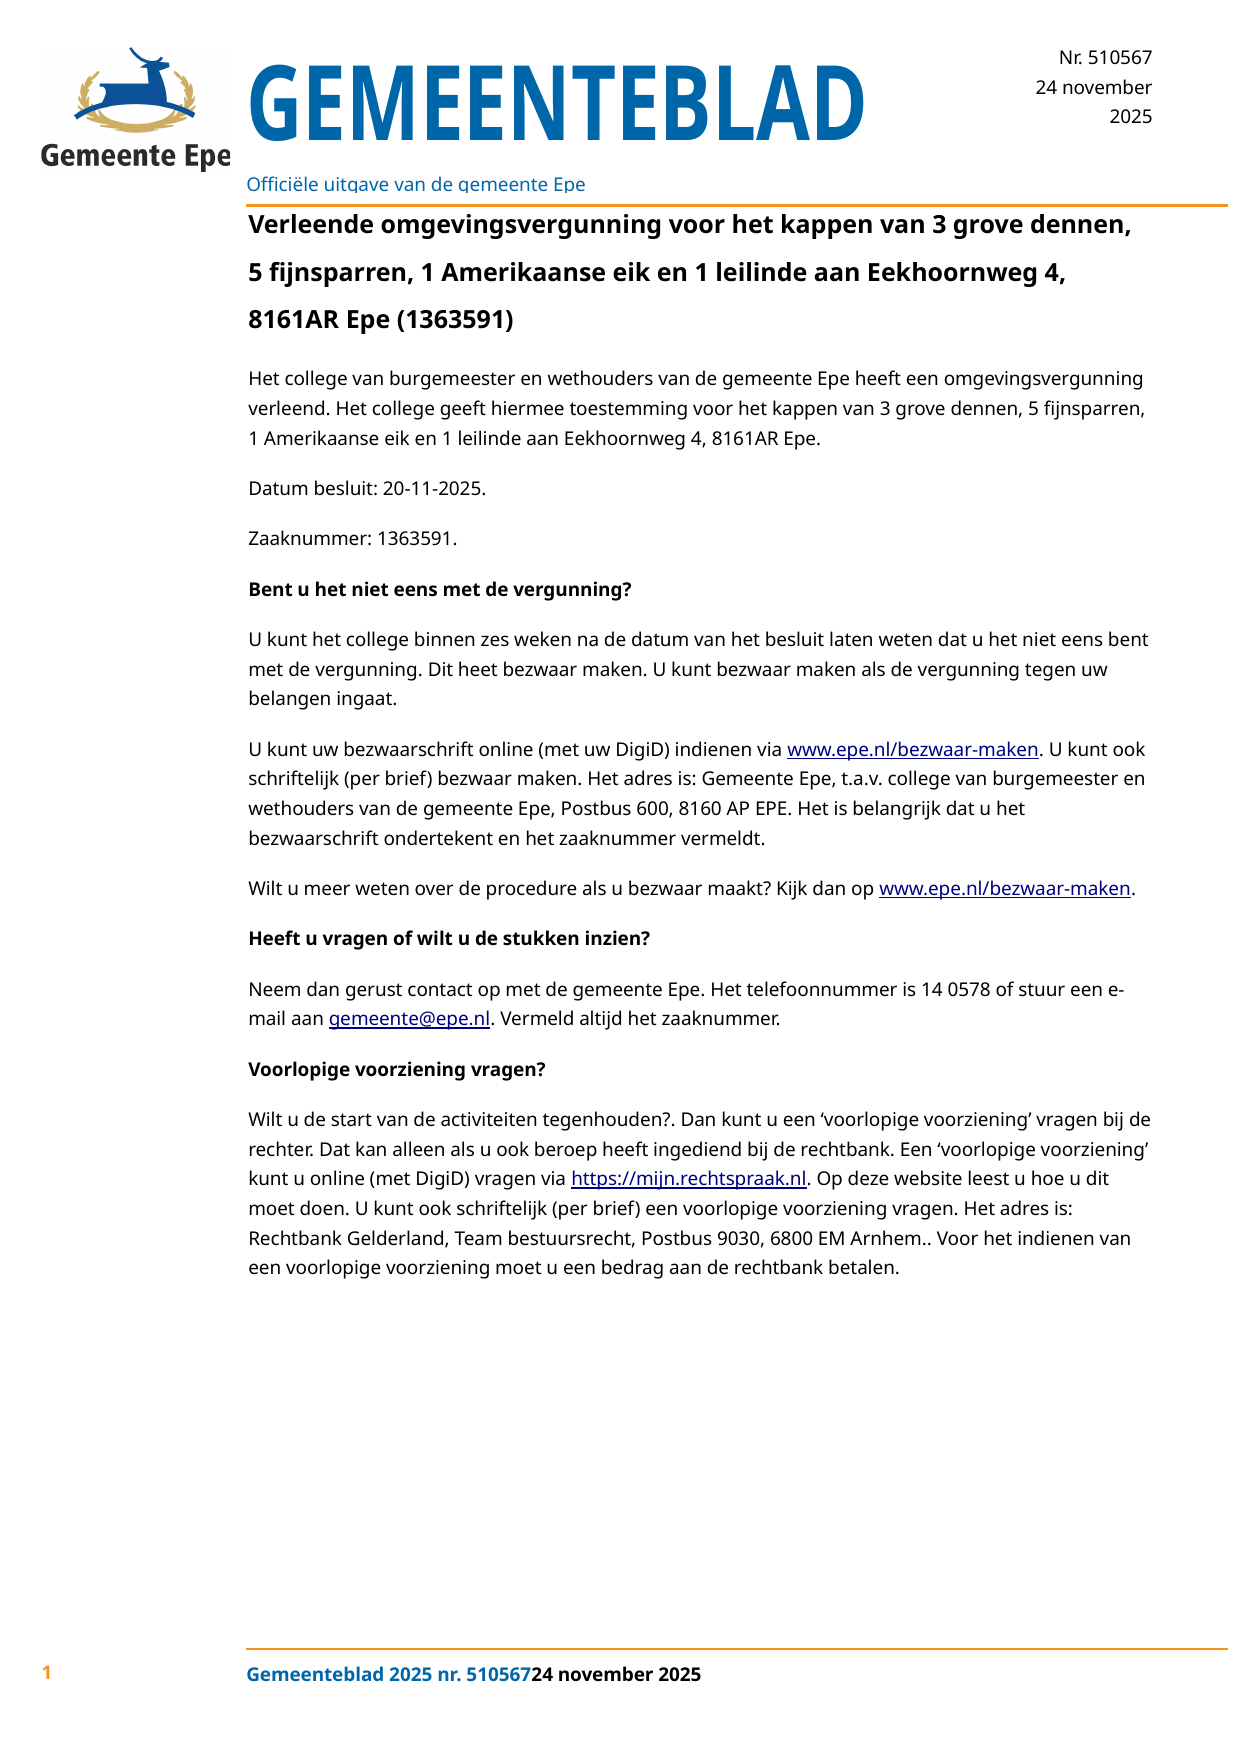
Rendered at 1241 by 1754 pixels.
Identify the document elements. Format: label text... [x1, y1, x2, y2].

text Bent u het niet eens met de vergunning? [248, 576, 1152, 602]
picture [41, 47, 231, 172]
text U kunt het college binnen zes weken na de datum van het besluit laten weten dat u het niet eens bent met de vergunning. Dit heet bezwaar maken. U kunt bezwaar maken als de vergunning tegen uw belangen ingaat. [248, 626, 1152, 711]
text Datum besluit: 20-11-2025. [248, 475, 1152, 501]
text Het college van burgemeester en wethouders van de gemeente Epe heeft een omgevingsvergunning verleend. Het college geeft hiermee toestemming voor het kappen van 3 grove dennen, 5 fijnsparren, 1 Amerikaanse eik en 1 leilinde aan Eekhoornweg 4, 8161AR Epe. [248, 366, 1152, 450]
text Verleende omgevingsvergunning voor het kappen van 3 grove dennen, 5 fijnsparren, 1 Amerikaanse eik en 1 leilinde aan Eekhoornweg 4, 8161AR Epe (1363591) [248, 207, 1152, 336]
text Neem dan gerust contact op met de gemeente Epe. Het telefoonnummer is 14 0578 of stuur een e-mail aan gemeente@epe.nl. Vermeld altijd het zaaknummer. [248, 976, 1152, 1031]
text Zaaknummer: 1363591. [248, 526, 1152, 551]
text U kunt uw bezwaarschrift online (met uw DigiD) indienen via www.epe.nl/bezwaar-maken. U kunt ook schriftelijk (per brief) bezwaar maken. Het adres is: Gemeente Epe, t.a.v. college van burgemeester en wethouders van de gemeente Epe, Postbus 600, 8160 AP EPE. Het is belangrijk dat u het bezwaarschrift ondertekent en het zaaknummer vermeldt. [248, 736, 1152, 850]
text Wilt u meer weten over de procedure als u bezwaar maakt? Kijk dan op www.epe.nl/bezwaar-maken. [248, 875, 1152, 901]
text Voorlopige voorziening vragen? [248, 1056, 1152, 1082]
text Heeft u vragen of wilt u de stukken inzien? [248, 926, 1152, 951]
text Wilt u de start van de activiteiten tegenhouden?. Dan kunt u een ‘voorlopige voorziening’ vragen bij de rechter. Dat kan alleen als u ook beroep heeft ingediend bij de rechtbank. Een ‘voorlopige voorziening’ kunt u online (met DigiD) vragen via https://mijn.rechtspraak.nl. Op deze website leest u hoe u dit moet doen. U kunt ook schriftelijk (per brief) een voorlopige voorziening vragen. Het adres is: Rechtbank Gelderland, Team bestuursrecht, Postbus 9030, 6800 EM Arnhem.. Voor het indienen van een voorlopige voorziening moet u een bedrag aan de rechtbank betalen. [248, 1106, 1152, 1280]
